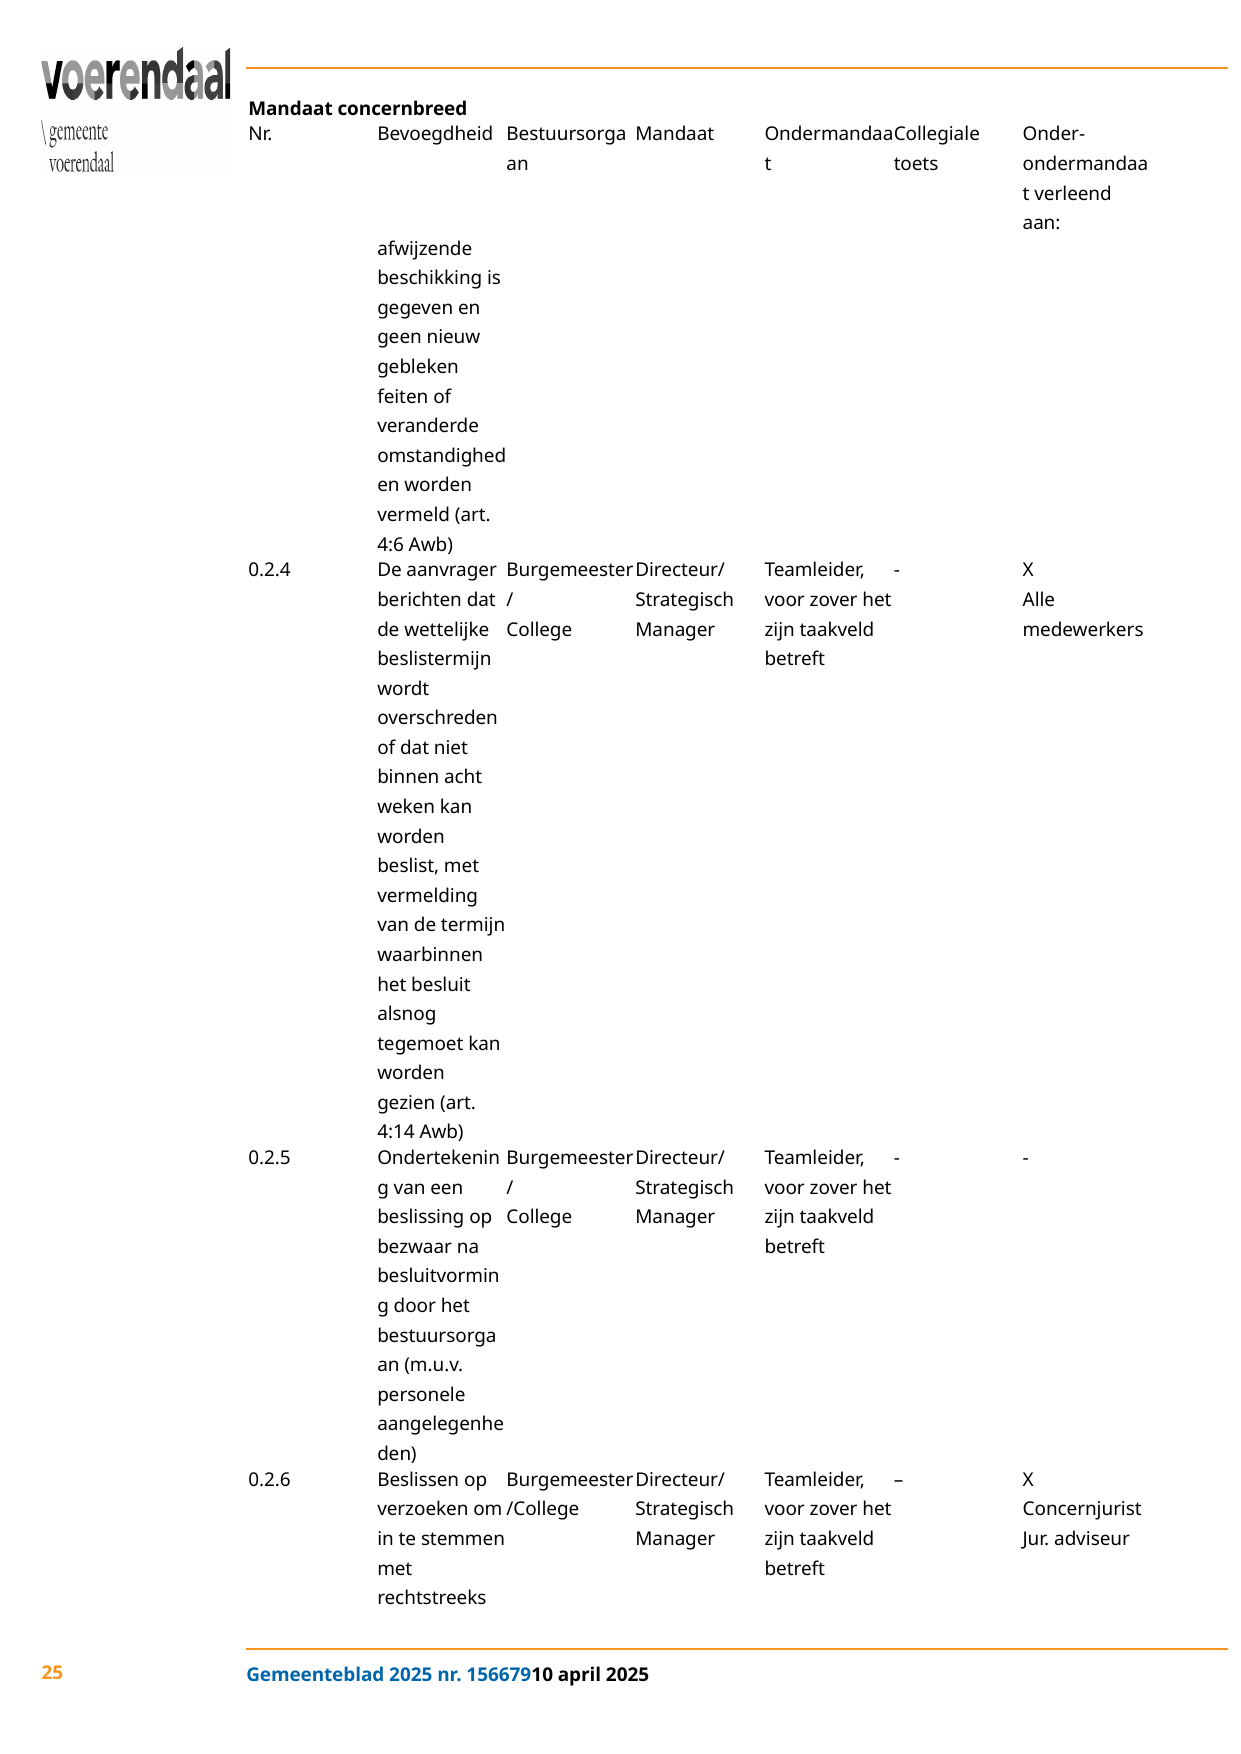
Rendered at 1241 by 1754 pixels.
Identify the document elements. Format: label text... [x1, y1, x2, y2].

table_cell Teamleider, voor zover het zijn taakveld betreft [764, 557, 893, 1144]
table_cell Ondertekening van een beslissing op bezwaar na besluitvorming door het bestuursorgaan (m.u.v. personele aangelegenheden) [377, 1144, 506, 1466]
table_cell Nr. [248, 121, 377, 235]
table_header [894, 95, 1152, 121]
table_cell Teamleider, voor zover het zijn taakveld betreft [764, 1144, 893, 1466]
table_cell - [1023, 1144, 1152, 1466]
table_cell - [894, 1144, 1022, 1466]
table_cell De aanvrager berichten dat de wettelijke beslistermijn wordt overschreden of dat niet binnen acht weken kan worden beslist, met vermelding van de termijn waarbinnen het besluit alsnog tegemoet kan worden gezien (art. 4:14 Awb) [377, 557, 506, 1144]
table_cell [1023, 235, 1152, 557]
table_cell [764, 235, 893, 557]
table_cell [635, 235, 764, 557]
picture [41, 47, 231, 172]
table_cell [506, 235, 635, 557]
table_cell Ondermandaat [764, 121, 893, 235]
table_cell Beslissen op verzoeken om in te stemmen met rechtstreeks [377, 1466, 506, 1610]
table_header [764, 95, 893, 121]
table_cell Teamleider, voor zover het zijn taakveld betreft [764, 1466, 893, 1610]
table_cell X Concernjurist Jur. adviseur [1023, 1466, 1152, 1610]
table_cell [248, 235, 377, 557]
table_header Mandaat concernbreed [248, 95, 764, 121]
table_cell Collegiale toets [894, 121, 1022, 235]
table_cell Onder-ondermandaat verleend aan: [1023, 121, 1152, 235]
table_cell Directeur/ Strategisch Manager [635, 1466, 764, 1610]
table_cell Bestuursorgaan [506, 121, 635, 235]
table_cell Burgemeester/ College [506, 1144, 635, 1466]
table_cell – [894, 1466, 1022, 1610]
table_cell 0.2.4 [248, 557, 377, 1144]
table_cell - [894, 557, 1022, 1144]
table_cell - [894, 235, 1022, 557]
table_cell Burgemeester/ College [506, 557, 635, 1144]
table_cell 0.2.6 [248, 1466, 377, 1610]
table_cell Burgemeester/College [506, 1466, 635, 1610]
table_cell Bevoegdheid [377, 121, 506, 235]
table_cell Mandaat [635, 121, 764, 235]
table_cell afwijzende beschikking is gegeven en geen nieuw gebleken feiten of veranderde omstandigheden worden vermeld (art. 4:6 Awb) [377, 235, 506, 557]
table_cell 0.2.5 [248, 1144, 377, 1466]
table_cell X Alle medewerkers [1023, 557, 1152, 1144]
table_cell Directeur/ Strategisch Manager [635, 557, 764, 1144]
table_cell Directeur/ Strategisch Manager [635, 1144, 764, 1466]
